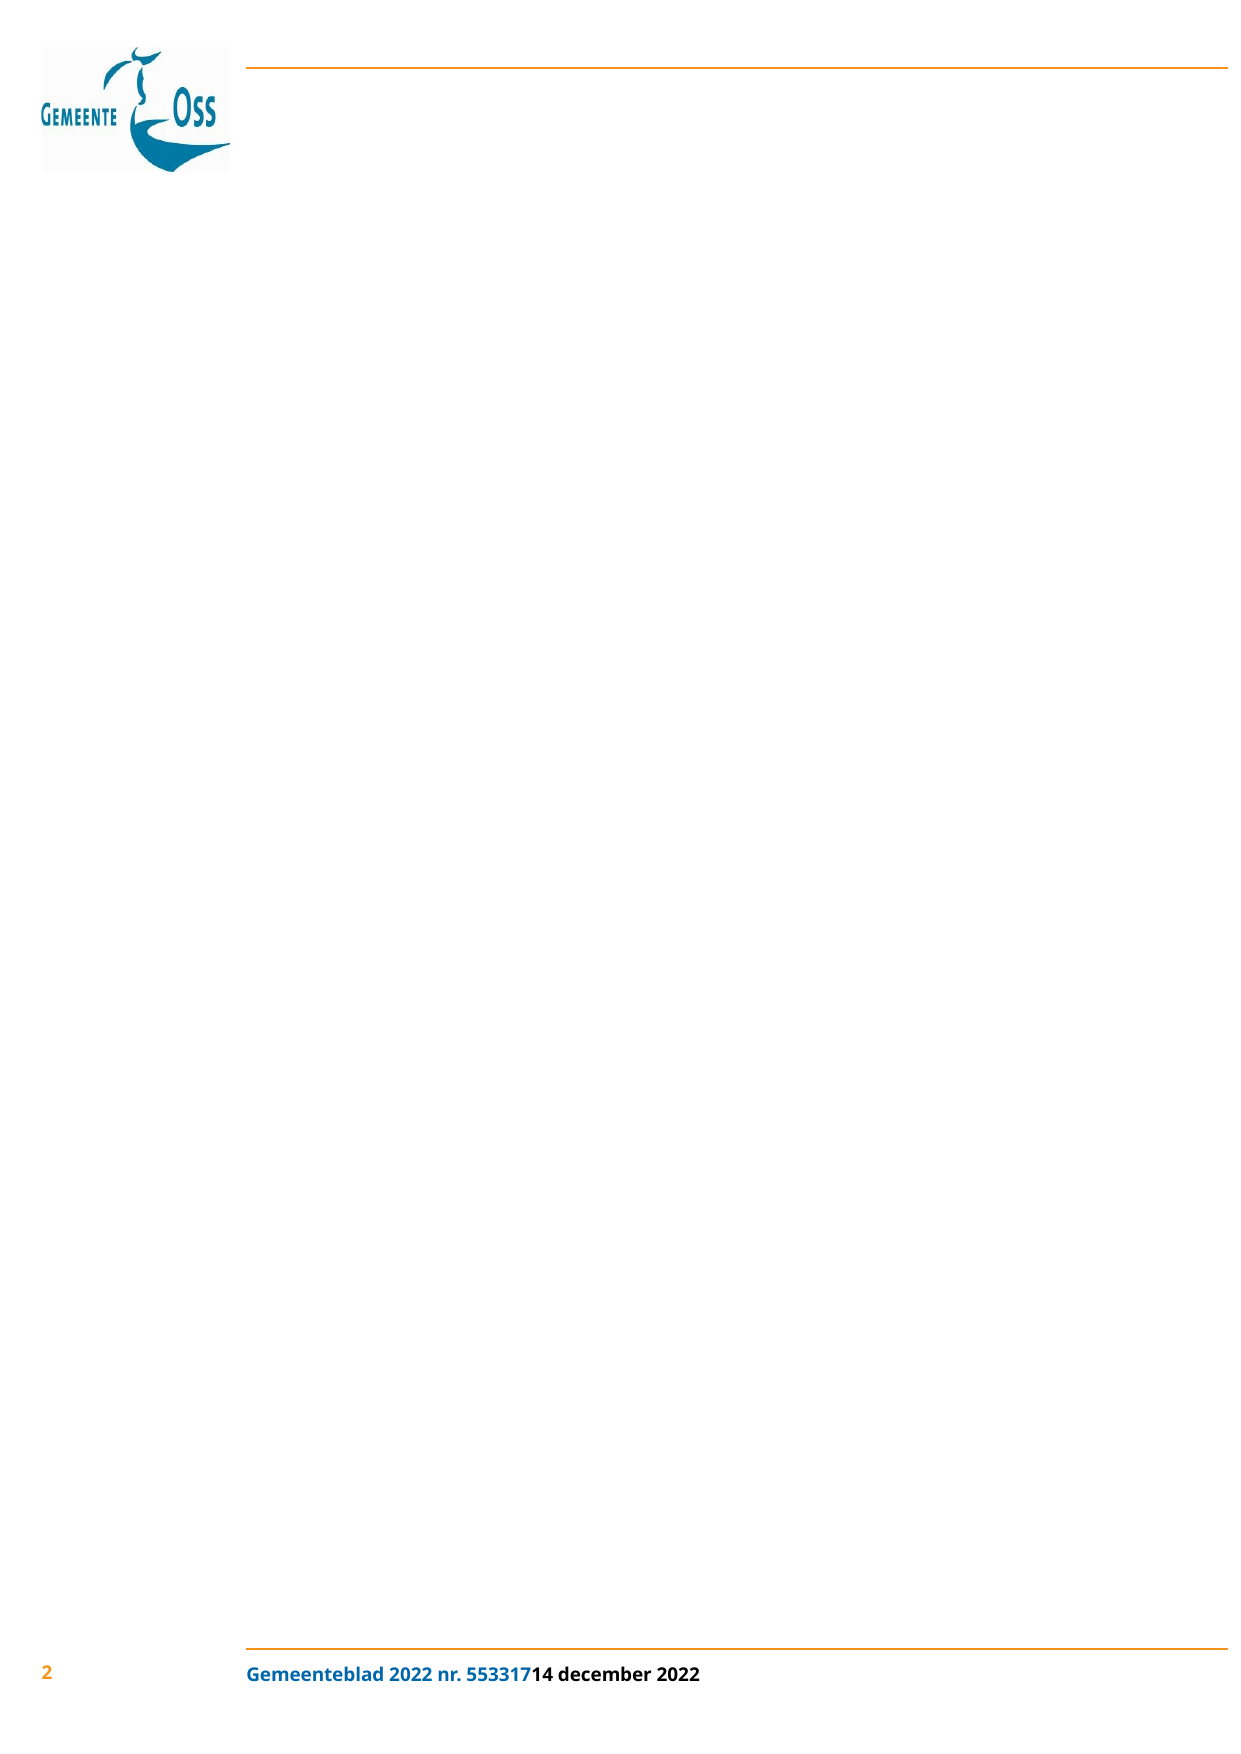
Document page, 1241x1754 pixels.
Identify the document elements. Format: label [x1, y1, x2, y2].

picture [41, 47, 231, 172]
